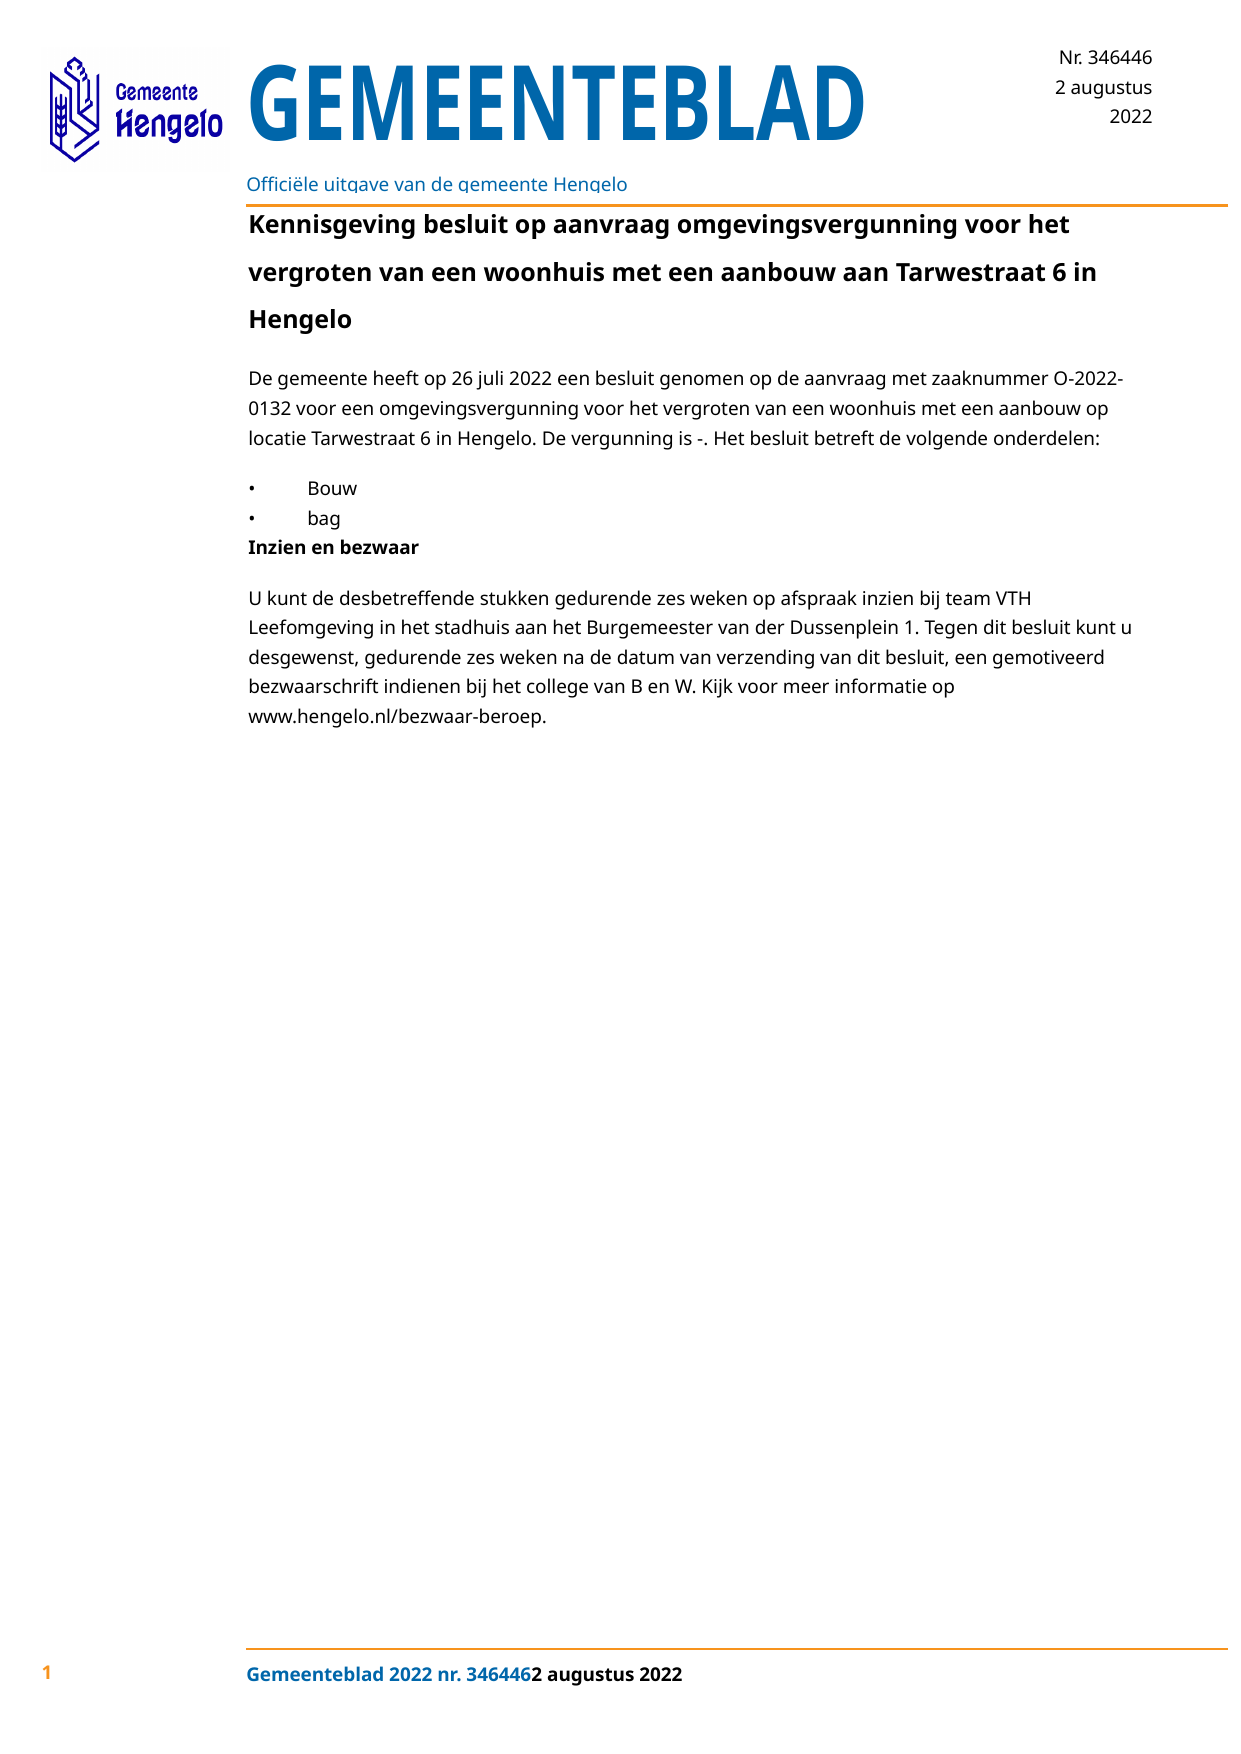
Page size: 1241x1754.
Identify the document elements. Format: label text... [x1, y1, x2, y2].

text De gemeente heeft op 26 juli 2022 een besluit genomen op de aanvraag met zaaknummer O-2022-0132 voor een omgevingsvergunning voor het vergroten van een woonhuis met een aanbouw op locatie Tarwestraat 6 in Hengelo. De vergunning is -. Het besluit betreft de volgende onderdelen: [248, 366, 1152, 450]
list bag [248, 505, 1152, 530]
picture [41, 47, 231, 172]
text Inzien en bezwaar [248, 534, 1152, 560]
list Bouw [248, 475, 1152, 501]
text Kennisgeving besluit op aanvraag omgevingsvergunning voor het vergroten van een woonhuis met een aanbouw aan Tarwestraat 6 in Hengelo [248, 207, 1152, 336]
text U kunt de desbetreffende stukken gedurende zes weken op afspraak inzien bij team VTH Leefomgeving in het stadhuis aan het Burgemeester van der Dussenplein 1. Tegen dit besluit kunt u desgewenst, gedurende zes weken na de datum van verzending van dit besluit, een gemotiveerd bezwaarschrift indienen bij het college van B en W. Kijk voor meer informatie op www.hengelo.nl/bezwaar-beroep. [248, 585, 1152, 729]
